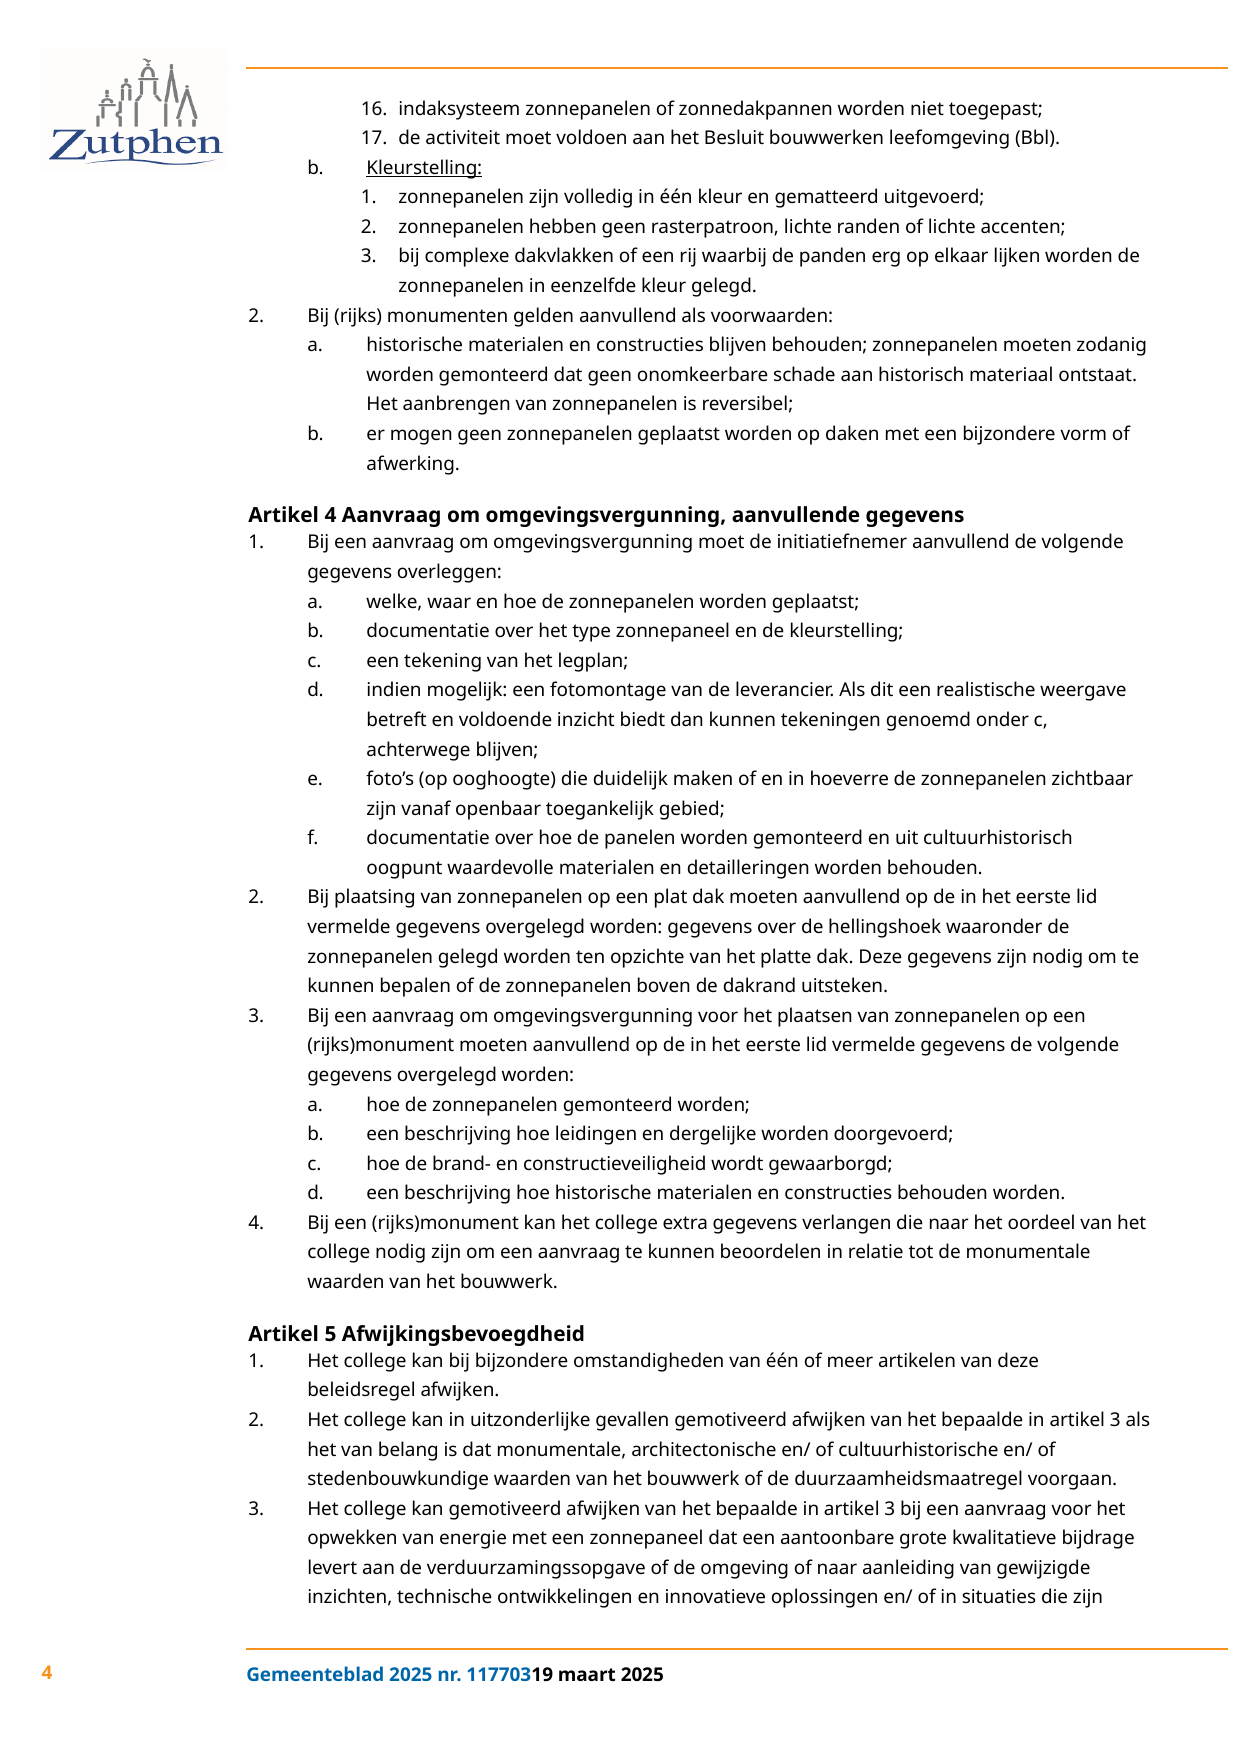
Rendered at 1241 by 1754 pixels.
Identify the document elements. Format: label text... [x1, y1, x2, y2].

list een tekening van het legplan; [307, 647, 1152, 673]
list documentatie over het type zonnepaneel en de kleurstelling; [307, 617, 1152, 643]
list hoe de zonnepanelen gemonteerd worden; [307, 1091, 1152, 1116]
list indien mogelijk: een fotomontage van de leverancier. Als dit een realistische weergave betreft en voldoende inzicht biedt dan kunnen tekeningen genoemd onder c, achterwege blijven; [307, 677, 1152, 761]
text Artikel 4 Aanvraag om omgevingsvergunning, aanvullende gegevens [248, 500, 1152, 529]
list Het college kan gemotiveerd afwijken van het bepaalde in artikel 3 bij een aanvraag voor het opwekken van energie met een zonnepaneel dat een aantoonbare grote kwalitatieve bijdrage levert aan de verduurzamingssopgave of de omgeving of naar aanleiding van gewijzigde inzichten, technische ontwikkelingen en innovatieve oplossingen en/ of in situaties die zijn [248, 1495, 1152, 1609]
list bij complexe dakvlakken of een rij waarbij de panden erg op elkaar lijken worden de zonnepanelen in eenzelfde kleur gelegd. [361, 243, 1152, 298]
list Bij (rijks) monumenten gelden aanvullend als voorwaarden: [248, 302, 1152, 328]
list Bij plaatsing van zonnepanelen op een plat dak moeten aanvullend op de in het eerste lid vermelde gegevens overgelegd worden: gegevens over de hellingshoek waaronder de zonnepanelen gelegd worden ten opzichte van het platte dak. Deze gegevens zijn nodig om te kunnen bepalen of de zonnepanelen boven de dakrand uitsteken. [248, 884, 1152, 998]
list er mogen geen zonnepanelen geplaatst worden op daken met een bijzondere vorm of afwerking. [307, 420, 1152, 476]
list Bij een aanvraag om omgevingsvergunning moet de initiatiefnemer aanvullend de volgende gegevens overleggen: [248, 529, 1152, 584]
list foto’s (op ooghoogte) die duidelijk maken of en in hoeverre de zonnepanelen zichtbaar zijn vanaf openbaar toegankelijk gebied; [307, 765, 1152, 821]
picture [41, 47, 231, 172]
list hoe de brand- en constructieveiligheid wordt gewaarborgd; [307, 1150, 1152, 1176]
list Bij een (rijks)monument kan het college extra gegevens verlangen die naar het oordeel van het college nodig zijn om een aanvraag te kunnen beoordelen in relatie tot de monumentale waarden van het bouwwerk. [248, 1209, 1152, 1294]
list de activiteit moet voldoen aan het Besluit bouwwerken leefomgeving (Bbl). [361, 124, 1152, 150]
text Artikel 5 Afwijkingsbevoegdheid [248, 1319, 1152, 1347]
list zonnepanelen zijn volledig in één kleur en gematteerd uitgevoerd; [361, 183, 1152, 209]
list een beschrijving hoe leidingen en dergelijke worden doorgevoerd; [307, 1120, 1152, 1146]
list Kleurstelling: [307, 154, 1152, 180]
list Bij een aanvraag om omgevingsvergunning voor het plaatsen van zonnepanelen op een (rijks)monument moeten aanvullend op de in het eerste lid vermelde gegevens de volgende gegevens overgelegd worden: [248, 1002, 1152, 1087]
list zonnepanelen hebben geen rasterpatroon, lichte randen of lichte accenten; [361, 213, 1152, 239]
list een beschrijving hoe historische materialen en constructies behouden worden. [307, 1179, 1152, 1205]
list welke, waar en hoe de zonnepanelen worden geplaatst; [307, 588, 1152, 613]
list indaksysteem zonnepanelen of zonnedakpannen worden niet toegepast; [361, 95, 1152, 121]
list documentatie over hoe de panelen worden gemonteerd en uit cultuurhistorisch oogpunt waardevolle materialen en detailleringen worden behouden. [307, 824, 1152, 880]
list Het college kan in uitzonderlijke gevallen gemotiveerd afwijken van het bepaalde in artikel 3 als het van belang is dat monumentale, architectonische en/ of cultuurhistorische en/ of stedenbouwkundige waarden van het bouwwerk of de duurzaamheidsmaatregel voorgaan. [248, 1406, 1152, 1491]
list historische materialen en constructies blijven behouden; zonnepanelen moeten zodanig worden gemonteerd dat geen onomkeerbare schade aan historisch materiaal ontstaat. Het aanbrengen van zonnepanelen is reversibel; [307, 331, 1152, 416]
list Het college kan bij bijzondere omstandigheden van één of meer artikelen van deze beleidsregel afwijken. [248, 1347, 1152, 1402]
